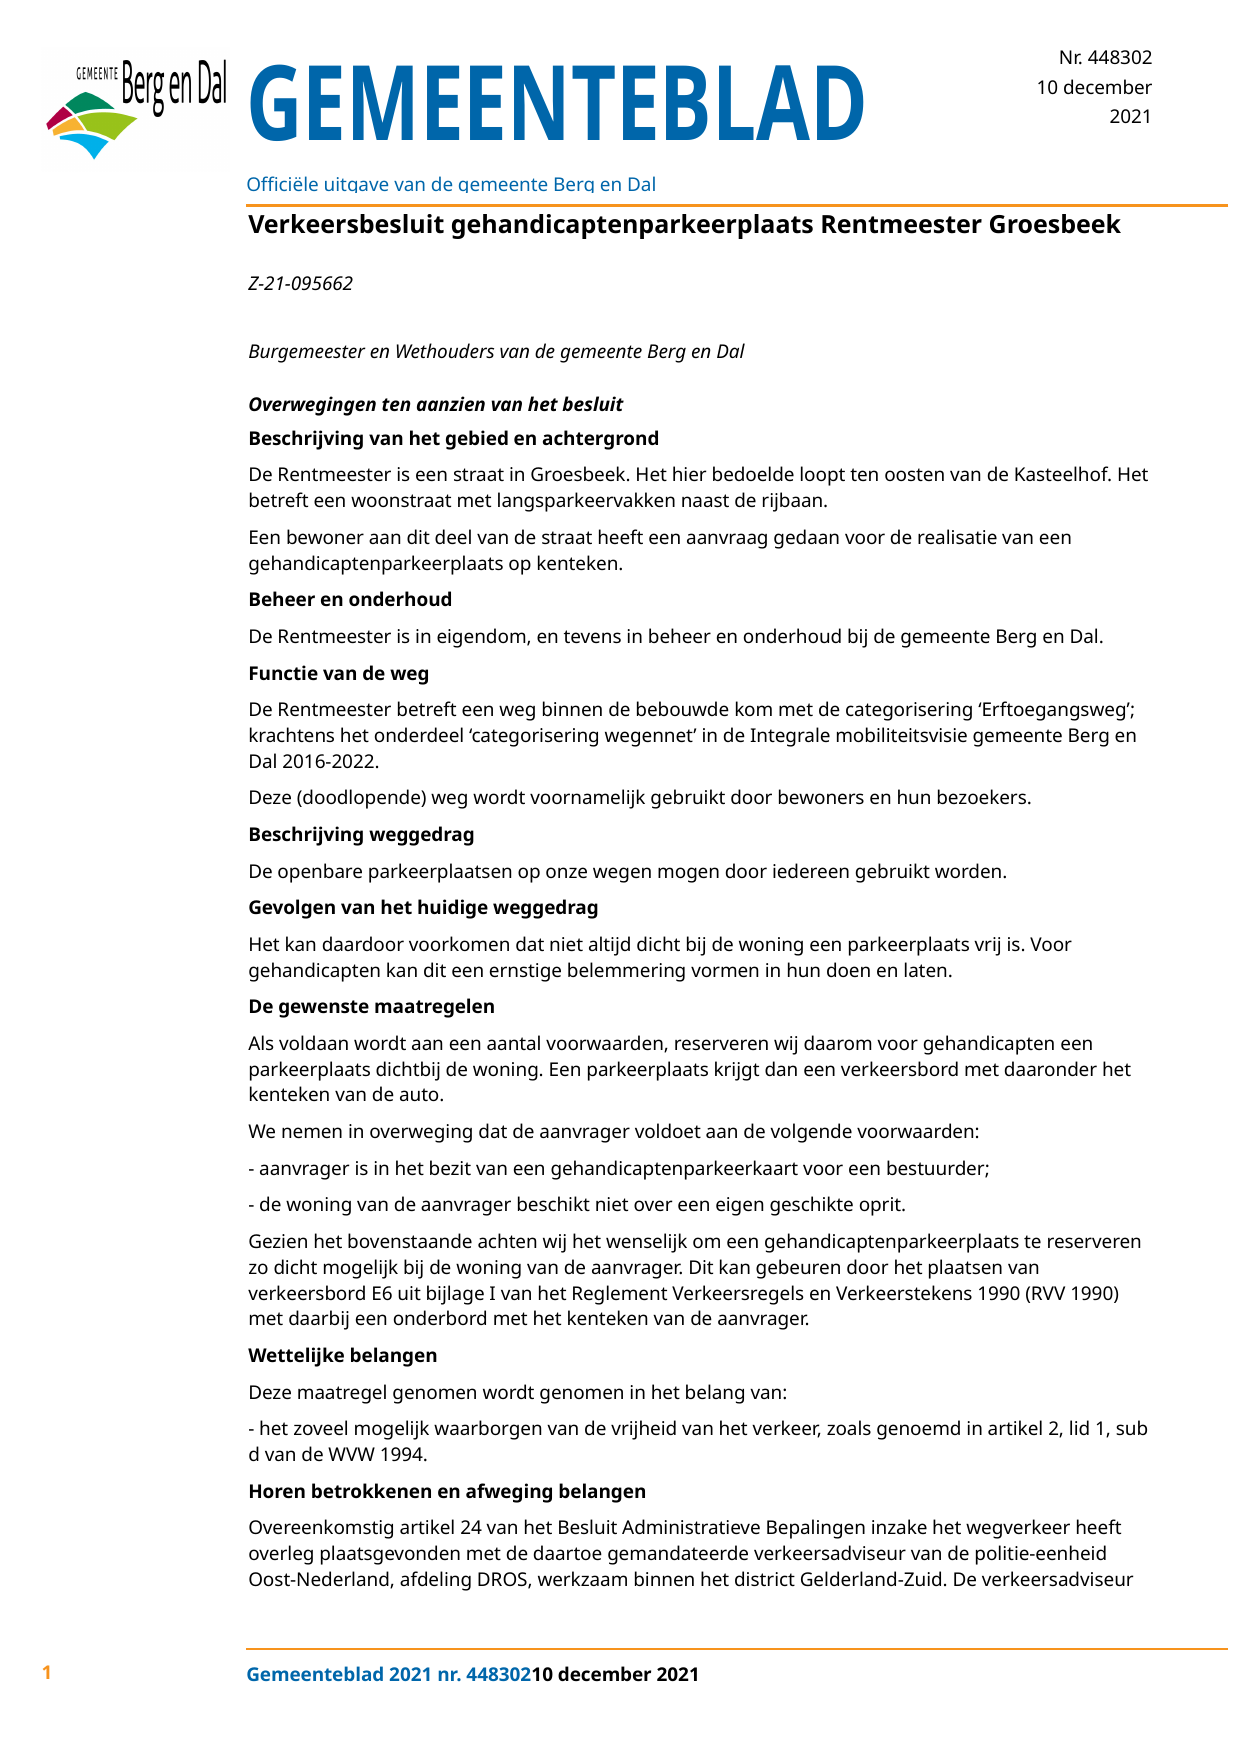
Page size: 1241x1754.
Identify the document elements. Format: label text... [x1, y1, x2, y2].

text De openbare parkeerplaatsen op onze wegen mogen door iedereen gebruikt worden. [248, 858, 1152, 883]
text Beschrijving van het gebied en achtergrond [248, 425, 1152, 451]
text De Rentmeester is in eigendom, en tevens in beheer en onderhoud bij de gemeente Berg en Dal. [248, 623, 1152, 649]
text Als voldaan wordt aan een aantal voorwaarden, reserveren wij daarom voor gehandicapten een parkeerplaats dichtbij de woning. Een parkeerplaats krijgt dan een verkeersbord met daaronder het kenteken van de auto. [248, 1030, 1152, 1107]
text Gevolgen van het huidige weggedrag [248, 894, 1152, 920]
text De Rentmeester betreft een weg binnen de bebouwde kom met de categorisering ‘Erftoegangsweg’; krachtens het onderdeel ‘categorisering wegennet’ in de Integrale mobiliteitsvisie gemeente Berg en Dal 2016-2022. [248, 696, 1152, 773]
text Verkeersbesluit gehandicaptenparkeerplaats Rentmeester Groesbeek [248, 207, 1152, 241]
text - het zoveel mogelijk waarborgen van de vrijheid van het verkeer, zoals genoemd in artikel 2, lid 1, sub d van de WVW 1994. [248, 1416, 1152, 1467]
text Deze (doodlopende) weg wordt voornamelijk gebruikt door bewoners en hun bezoekers. [248, 784, 1152, 810]
text Het kan daardoor voorkomen dat niet altijd dicht bij de woning een parkeerplaats vrij is. Voor gehandicapten kan dit een ernstige belemmering vormen in hun doen en laten. [248, 931, 1152, 983]
text De Rentmeester is een straat in Groesbeek. Het hier bedoelde loopt ten oosten van de Kasteelhof. Het betreft een woonstraat met langsparkeervakken naast de rijbaan. [248, 462, 1152, 513]
text We nemen in overweging dat de aanvrager voldoet aan de volgende voorwaarden: [248, 1118, 1152, 1144]
text Z-21-095662 [248, 270, 1152, 296]
text De gewenste maatregelen [248, 993, 1152, 1019]
text Een bewoner aan dit deel van de straat heeft een aanvraag gedaan voor de realisatie van een gehandicaptenparkeerplaats op kenteken. [248, 524, 1152, 575]
text - aanvrager is in het bezit van een gehandicaptenparkeerkaart voor een bestuurder; [248, 1155, 1152, 1181]
text Beheer en onderhoud [248, 586, 1152, 612]
text Wettelijke belangen [248, 1342, 1152, 1368]
text Beschrijving weggedrag [248, 821, 1152, 847]
text Burgemeester en Wethouders van de gemeente Berg en Dal [248, 338, 1152, 364]
text Gezien het bovenstaande achten wij het wenselijk om een gehandicaptenparkeerplaats te reserveren zo dicht mogelijk bij de woning van de aanvrager. Dit kan gebeuren door het plaatsen van verkeersbord E6 uit bijlage I van het Reglement Verkeersregels en Verkeerstekens 1990 (RVV 1990) met daarbij een onderbord met het kenteken van de aanvrager. [248, 1228, 1152, 1331]
text Horen betrokkenen en afweging belangen [248, 1478, 1152, 1504]
text Functie van de weg [248, 660, 1152, 685]
picture [41, 47, 231, 172]
text - de woning van de aanvrager beschikt niet over een eigen geschikte oprit. [248, 1192, 1152, 1217]
text Deze maatregel genomen wordt genomen in het belang van: [248, 1379, 1152, 1404]
text Overeenkomstig artikel 24 van het Besluit Administratieve Bepalingen inzake het wegverkeer heeft overleg plaatsgevonden met de daartoe gemandateerde verkeersadviseur van de politie-eenheid Oost-Nederland, afdeling DROS, werkzaam binnen het district Gelderland-Zuid. De verkeersadviseur [248, 1514, 1152, 1592]
text Overwegingen ten aanzien van het besluit [248, 391, 1152, 417]
